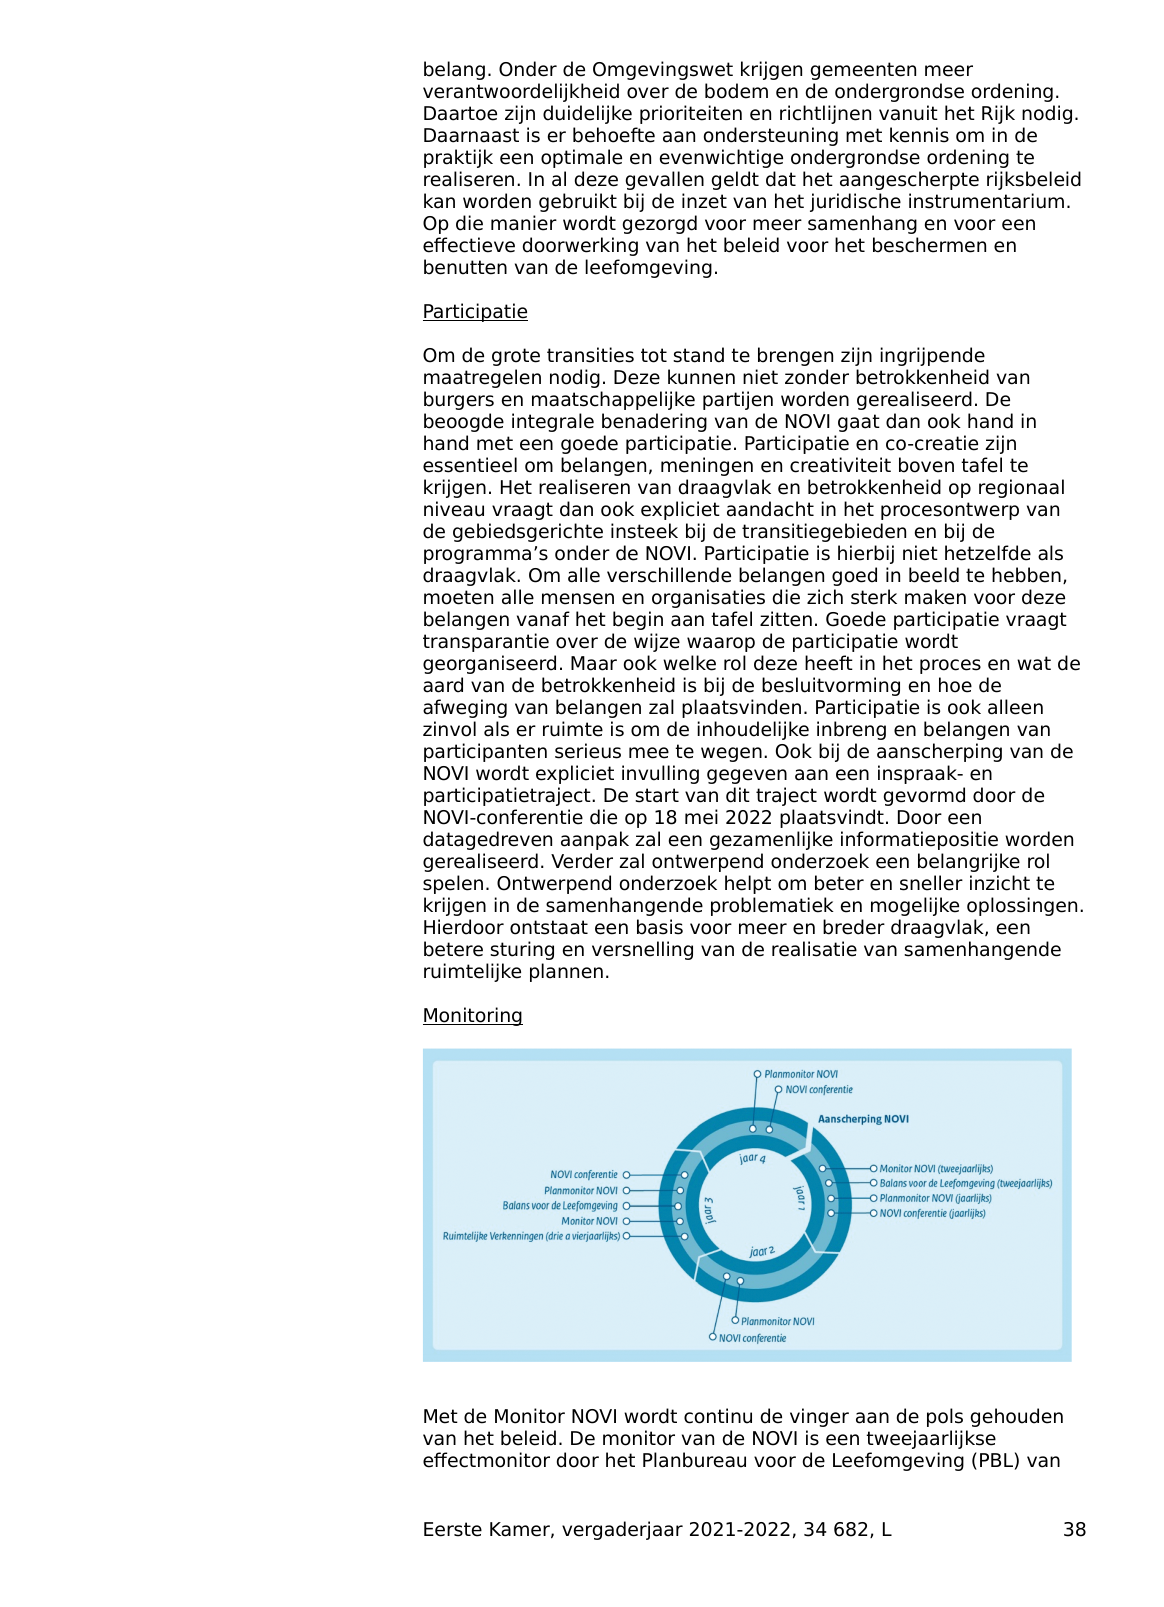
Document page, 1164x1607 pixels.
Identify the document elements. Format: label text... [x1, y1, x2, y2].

text Met de Monitor NOVI wordt continu de vinger aan de pols gehouden van het beleid. De monitor van de NOVI is een tweejaarlijkse effectmonitor door het Planbureau voor de Leefomgeving (PBL) van [422, 1406, 1087, 1472]
text Om de grote transities tot stand te brengen zijn ingrijpende maatregelen nodig. Deze kunnen niet zonder betrokkenheid van burgers en maatschappelijke partijen worden gerealiseerd. De beoogde integrale benadering van de NOVI gaat dan ook hand in hand met een goede participatie. Participatie en co-creatie zijn essentieel om belangen, meningen en creativiteit boven tafel te krijgen. Het realiseren van draagvlak en betrokkenheid op regionaal niveau vraagt dan ook expliciet aandacht in het procesontwerp van de gebiedsgerichte insteek bij de transitiegebieden en bij de programma’s onder de NOVI. Participatie is hierbij niet hetzelfde als draagvlak. Om alle verschillende belangen goed in beeld te hebben, moeten alle mensen en organisaties die zich sterk maken voor deze belangen vanaf het begin aan tafel zitten. Goede participatie vraagt transparantie over de wijze waarop de participatie wordt georganiseerd. Maar ook welke rol deze heeft in het proces en wat de aard van de betrokkenheid is bij de besluitvorming en hoe de afweging van belangen zal plaatsvinden. Participatie is ook alleen zinvol als er ruimte is om de inhoudelijke inbreng en belangen van participanten serieus mee te wegen. Ook bij de aanscherping van de NOVI wordt expliciet invulling gegeven aan een inspraak- en participatietraject. De start van dit traject wordt gevormd door de NOVI-conferentie die op 18 mei 2022 plaatsvindt. Door een datagedreven aanpak zal een gezamenlijke informatiepositie worden gerealiseerd. Verder zal ontwerpend onderzoek een belangrijke rol spelen. Ontwerpend onderzoek helpt om beter en sneller inzicht te krijgen in de samenhangende problematiek en mogelijke oplossingen. Hierdoor ontstaat een basis voor meer en breder draagvlak, een betere sturing en versnelling van de realisatie van samenhangende ruimtelijke plannen. [422, 345, 1087, 983]
text belang. Onder de Omgevingswet krijgen gemeenten meer verantwoordelijkheid over de bodem en de ondergrondse ordening. Daartoe zijn duidelijke prioriteiten en richtlijnen vanuit het Rijk nodig. Daarnaast is er behoefte aan ondersteuning met kennis om in de praktijk een optimale en evenwichtige ondergrondse ordening te realiseren. In al deze gevallen geldt dat het aangescherpte rijksbeleid kan worden gebruikt bij de inzet van het juridische instrumentarium. Op die manier wordt gezorgd voor meer samenhang en voor een effectieve doorwerking van het beleid voor het beschermen en benutten van de leefomgeving. [422, 59, 1087, 279]
subtitle Participatie [422, 301, 1087, 323]
picture [422, 1048, 1072, 1362]
subtitle Monitoring [422, 1005, 1087, 1027]
